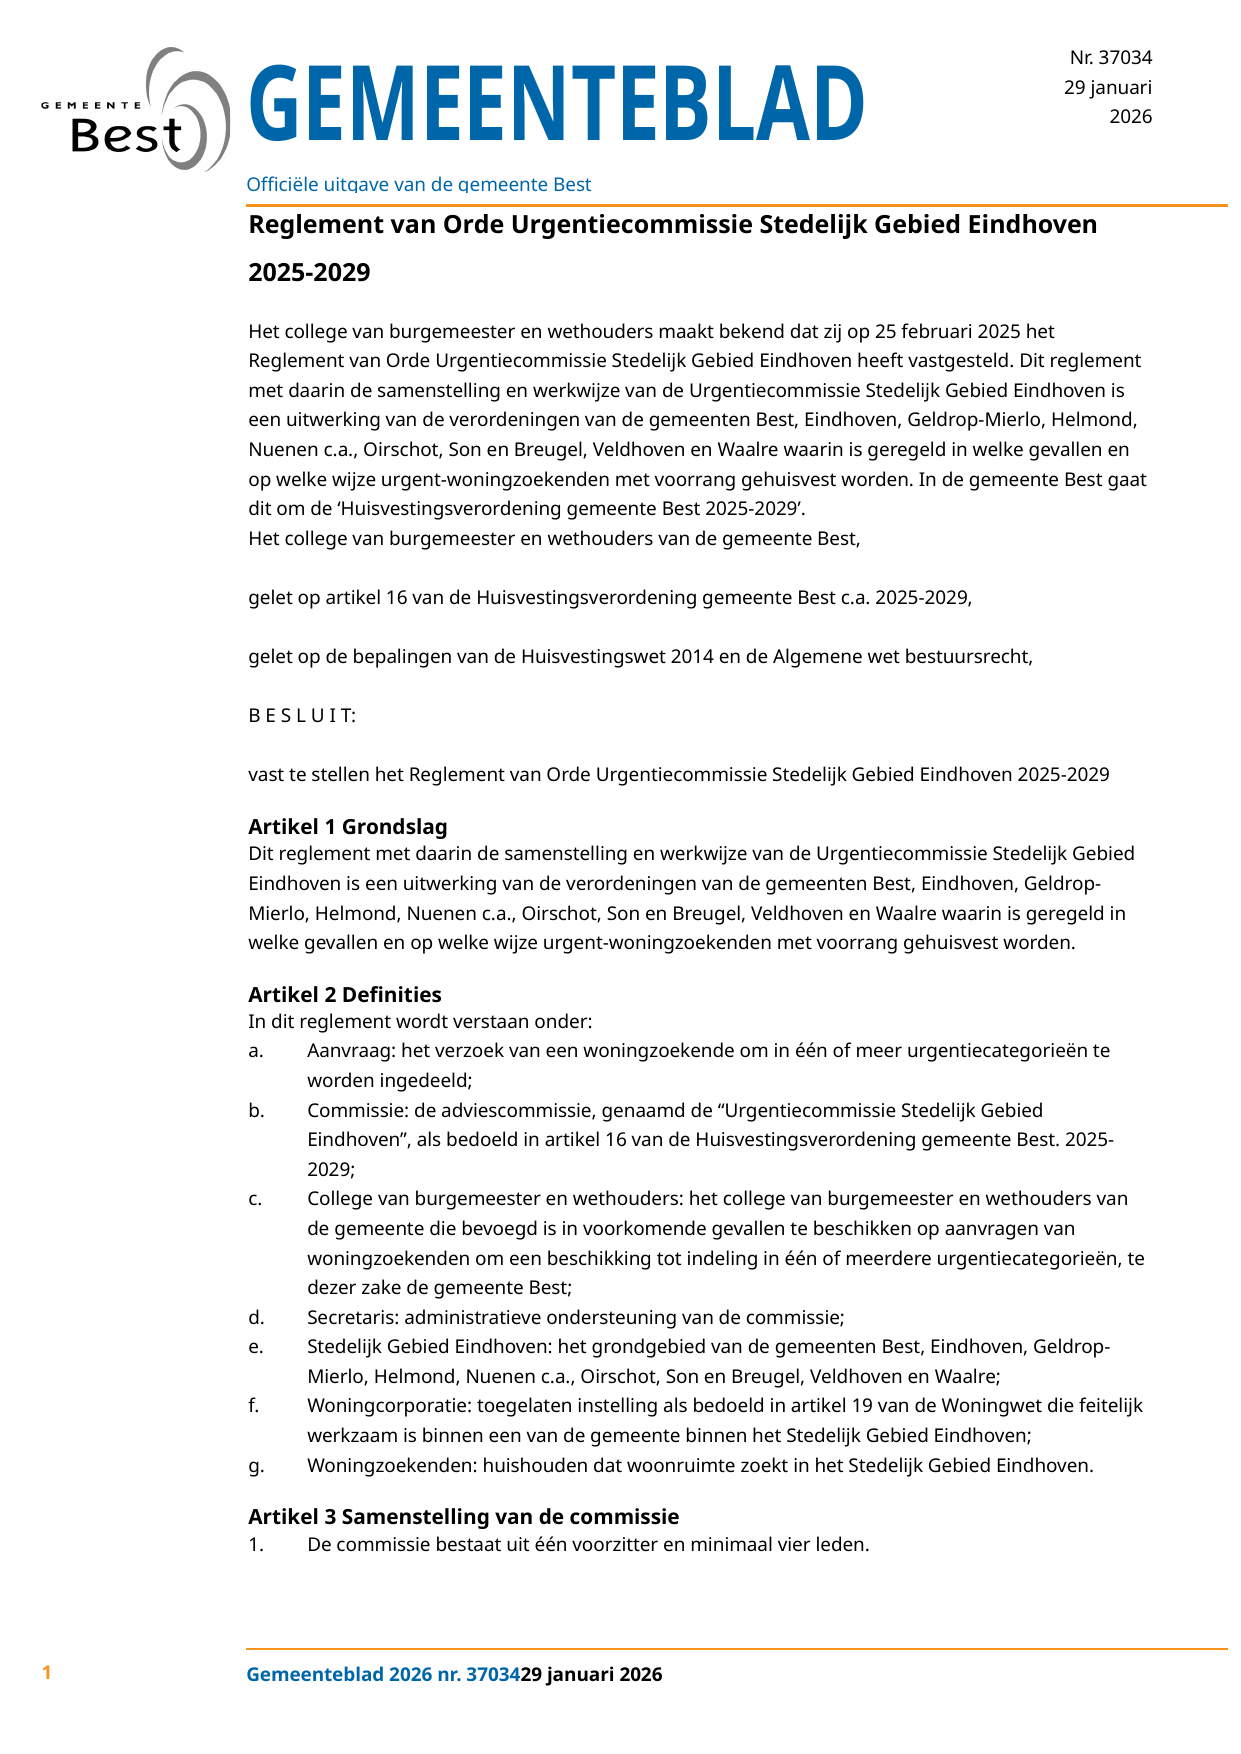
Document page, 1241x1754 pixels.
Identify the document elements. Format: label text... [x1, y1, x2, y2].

text In dit reglement wordt verstaan onder: [248, 1008, 1152, 1034]
text Artikel 2 Definities [248, 980, 1152, 1008]
text Het college van burgemeester en wethouders van de gemeente Best, [248, 525, 1152, 551]
list Secretaris: administratieve ondersteuning van de commissie; [248, 1304, 1152, 1330]
list Woningzoekenden: huishouden dat woonruimte zoekt in het Stedelijk Gebied Eindhoven. [248, 1452, 1152, 1478]
list De commissie bestaat uit één voorzitter en minimaal vier leden. [248, 1531, 1152, 1556]
text Artikel 1 Grondslag [248, 812, 1152, 841]
text Dit reglement met daarin de samenstelling en werkwijze van de Urgentiecommissie Stedelijk Gebied Eindhoven is een uitwerking van de verordeningen van de gemeenten Best, Eindhoven, Geldrop-Mierlo, Helmond, Nuenen c.a., Oirschot, Son en Breugel, Veldhoven en Waalre waarin is geregeld in welke gevallen en op welke wijze urgent-woningzoekenden met voorrang gehuisvest worden. [248, 841, 1152, 955]
list College van burgemeester en wethouders: het college van burgemeester en wethouders van de gemeente die bevoegd is in voorkomende gevallen te beschikken op aanvragen van woningzoekenden om een beschikking tot indeling in één of meerdere urgentiecategorieën, te dezer zake de gemeente Best; [248, 1186, 1152, 1300]
list Woningcorporatie: toegelaten instelling als bedoeld in artikel 19 van de Woningwet die feitelijk werkzaam is binnen een van de gemeente binnen het Stedelijk Gebied Eindhoven; [248, 1393, 1152, 1448]
text Reglement van Orde Urgentiecommissie Stedelijk Gebied Eindhoven 2025-2029 [248, 207, 1152, 288]
text vast te stellen het Reglement van Orde Urgentiecommissie Stedelijk Gebied Eindhoven 2025-2029 [248, 762, 1152, 787]
text Artikel 3 Samenstelling van de commissie [248, 1502, 1152, 1531]
text gelet op artikel 16 van de Huisvestingsverordening gemeente Best c.a. 2025-2029, [248, 584, 1152, 610]
text gelet op de bepalingen van de Huisvestingswet 2014 en de Algemene wet bestuursrecht, [248, 643, 1152, 669]
picture [41, 47, 231, 172]
list Aanvraag: het verzoek van een woningzoekende om in één of meer urgentiecategorieën te worden ingedeeld; [248, 1038, 1152, 1093]
text Het college van burgemeester en wethouders maakt bekend dat zij op 25 februari 2025 het Reglement van Orde Urgentiecommissie Stedelijk Gebied Eindhoven heeft vastgesteld. Dit reglement met daarin de samenstelling en werkwijze van de Urgentiecommissie Stedelijk Gebied Eindhoven is een uitwerking van de verordeningen van de gemeenten Best, Eindhoven, Geldrop-Mierlo, Helmond, Nuenen c.a., Oirschot, Son en Breugel, Veldhoven en Waalre waarin is geregeld in welke gevallen en op welke wijze urgent-woningzoekenden met voorrang gehuisvest worden. In de gemeente Best gaat dit om de ‘Huisvestingsverordening gemeente Best 2025-2029’. [248, 318, 1152, 521]
list Stedelijk Gebied Eindhoven: het grondgebied van de gemeenten Best, Eindhoven, Geldrop-Mierlo, Helmond, Nuenen c.a., Oirschot, Son en Breugel, Veldhoven en Waalre; [248, 1333, 1152, 1389]
list Commissie: de adviescommissie, genaamd de “Urgentiecommissie Stedelijk Gebied Eindhoven”, als bedoeld in artikel 16 van de Huisvestingsverordening gemeente Best. 2025-2029; [248, 1097, 1152, 1182]
text B E S L U I T: [248, 702, 1152, 728]
